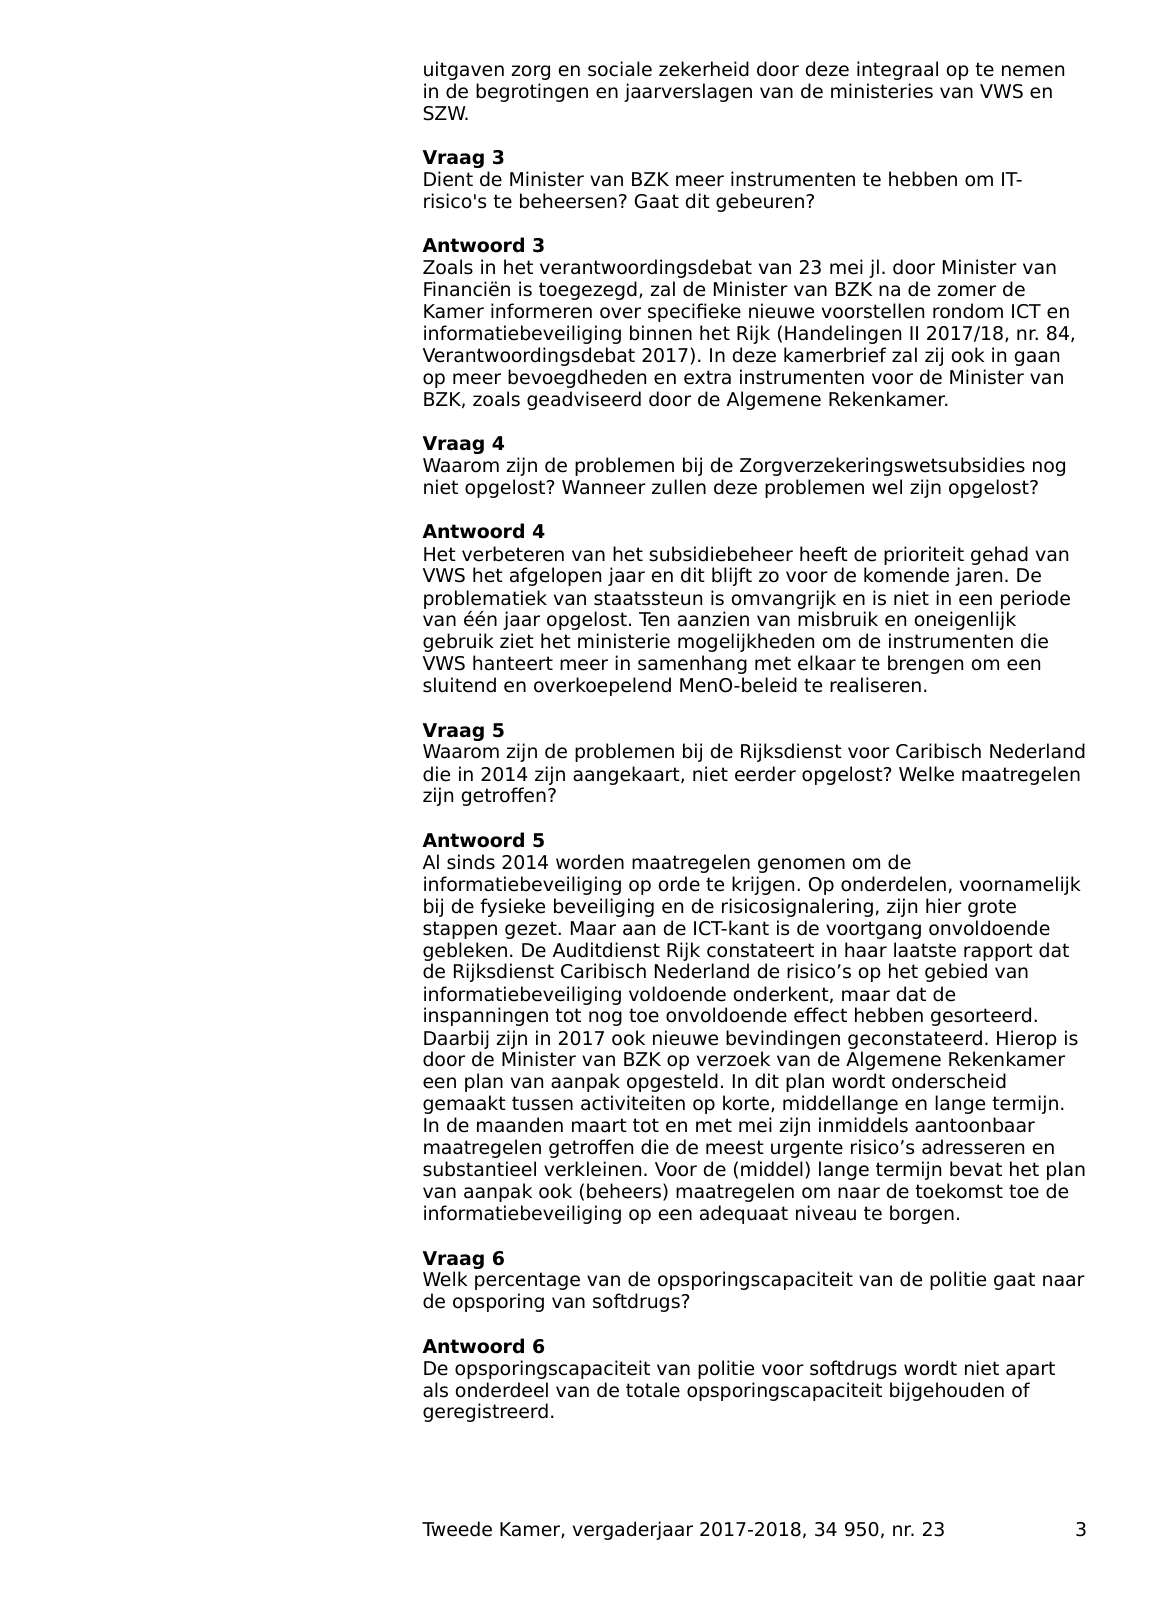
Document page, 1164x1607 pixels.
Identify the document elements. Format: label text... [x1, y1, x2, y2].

text Zoals in het verantwoordingsdebat van 23 mei jl. door Minister van Financiën is toegezegd, zal de Minister van BZK na de zomer de Kamer informeren over specifieke nieuwe voorstellen rondom ICT en informatiebeveiliging binnen het Rijk (Handelingen II 2017/18, nr. 84, Verantwoordingsdebat 2017). In deze kamerbrief zal zij ook in gaan op meer bevoegdheden en extra instrumenten voor de Minister van BZK, zoals geadviseerd door de Algemene Rekenkamer. [422, 257, 1087, 411]
text Al sinds 2014 worden maatregelen genomen om de informatiebeveiliging op orde te krijgen. Op onderdelen, voornamelijk bij de fysieke beveiliging en de risicosignalering, zijn hier grote stappen gezet. Maar aan de ICT-kant is de voortgang onvoldoende gebleken. De Auditdienst Rijk constateert in haar laatste rapport dat de Rijksdienst Caribisch Nederland de risico’s op het gebied van informatiebeveiliging voldoende onderkent, maar dat de inspanningen tot nog toe onvoldoende effect hebben gesorteerd. Daarbij zijn in 2017 ook nieuwe bevindingen geconstateerd. Hierop is door de Minister van BZK op verzoek van de Algemene Rekenkamer een plan van aanpak opgesteld. In dit plan wordt onderscheid gemaakt tussen activiteiten op korte, middellange en lange termijn. In de maanden maart tot en met mei zijn inmiddels aantoonbaar maatregelen getroffen die de meest urgente risico’s adresseren en substantieel verkleinen. Voor de (middel) lange termijn bevat het plan van aanpak ook (beheers) maatregelen om naar de toekomst toe de informatiebeveiliging op een adequaat niveau te borgen. [422, 852, 1087, 1225]
text Antwoord 3 [422, 235, 1087, 257]
text Vraag 5 [422, 719, 1087, 741]
text Antwoord 6 [422, 1336, 1087, 1357]
text Antwoord 5 [422, 829, 1087, 852]
text Welk percentage van de opsporingscapaciteit van de politie gaat naar de opsporing van softdrugs? [422, 1269, 1087, 1313]
text Het verbeteren van het subsidiebeheer heeft de prioriteit gehad van VWS het afgelopen jaar en dit blijft zo voor de komende jaren. De problematiek van staatssteun is omvangrijk en is niet in een periode van één jaar opgelost. Ten aanzien van misbruik en oneigenlijk gebruik ziet het ministerie mogelijkheden om de instrumenten die VWS hanteert meer in samenhang met elkaar te brengen om een sluitend en overkoepelend MenO-beleid te realiseren. [422, 543, 1087, 697]
text Waarom zijn de problemen bij de Zorgverzekeringswetsubsidies nog niet opgelost? Wanneer zullen deze problemen wel zijn opgelost? [422, 455, 1087, 499]
text Dient de Minister van BZK meer instrumenten te hebben om IT-risico's te beheersen? Gaat dit gebeuren? [422, 169, 1087, 213]
text Waarom zijn de problemen bij de Rijksdienst voor Caribisch Nederland die in 2014 zijn aangekaart, niet eerder opgelost? Welke maatregelen zijn getroffen? [422, 741, 1087, 807]
text Vraag 4 [422, 433, 1087, 455]
text Vraag 3 [422, 147, 1087, 169]
text uitgaven zorg en sociale zekerheid door deze integraal op te nemen in de begrotingen en jaarverslagen van de ministeries van VWS en SZW. [422, 59, 1087, 125]
text Antwoord 4 [422, 521, 1087, 543]
text Vraag 6 [422, 1247, 1087, 1269]
text De opsporingscapaciteit van politie voor softdrugs wordt niet apart als onderdeel van de totale opsporingscapaciteit bijgehouden of geregistreerd. [422, 1357, 1087, 1423]
